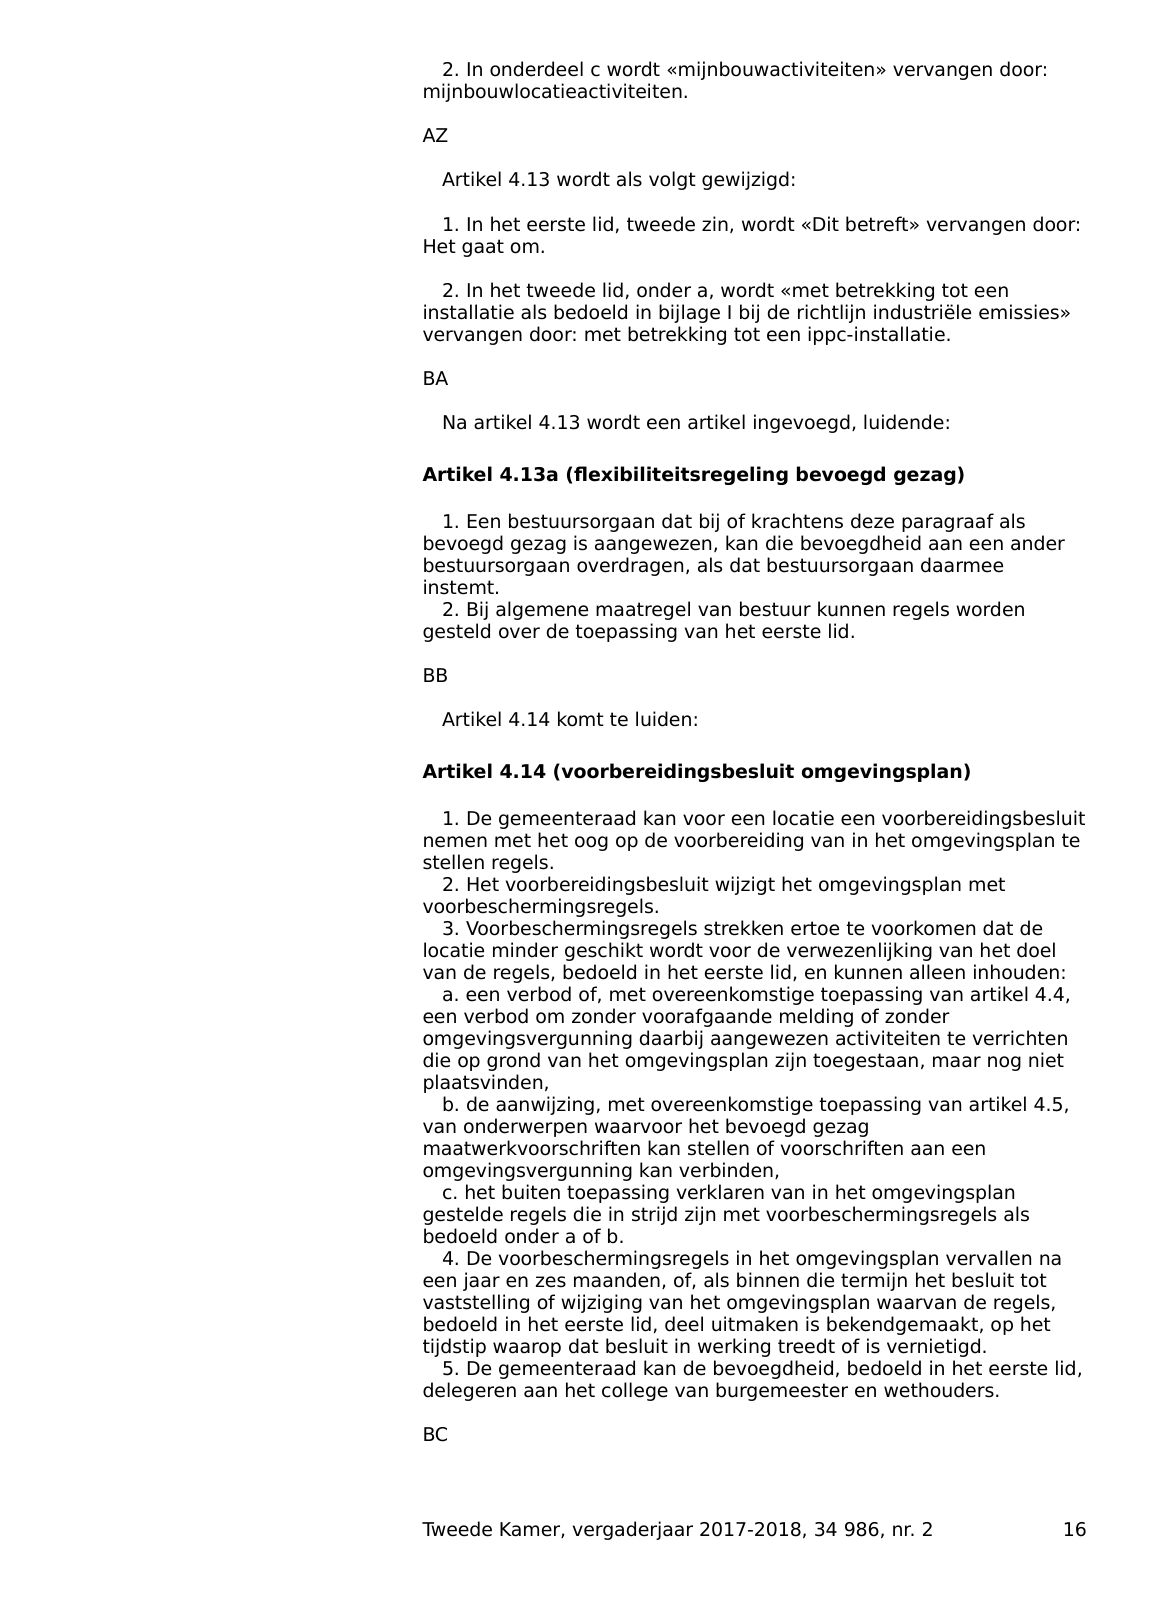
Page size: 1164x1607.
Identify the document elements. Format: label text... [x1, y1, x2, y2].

text BC [422, 1424, 1087, 1446]
text 2. Bij algemene maatregel van bestuur kunnen regels worden gesteld over de toepassing van het eerste lid. [422, 599, 1087, 643]
text BA [422, 368, 1087, 390]
text AZ [422, 125, 1087, 147]
text BB [422, 665, 1087, 687]
text b. de aanwijzing, met overeenkomstige toepassing van artikel 4.5, van onderwerpen waarvoor het bevoegd gezag maatwerkvoorschriften kan stellen of voorschriften aan een omgevingsvergunning kan verbinden, [422, 1094, 1087, 1182]
text 1. Een bestuursorgaan dat bij of krachtens deze paragraaf als bevoegd gezag is aangewezen, kan die bevoegdheid aan een ander bestuursorgaan overdragen, als dat bestuursorgaan daarmee instemt. [422, 511, 1087, 599]
text a. een verbod of, met overeenkomstige toepassing van artikel 4.4, een verbod om zonder voorafgaande melding of zonder omgevingsvergunning daarbij aangewezen activiteiten te verrichten die op grond van het omgevingsplan zijn toegestaan, maar nog niet plaatsvinden, [422, 984, 1087, 1094]
text Artikel 4.14 komt te luiden: [422, 709, 1087, 731]
text 4. De voorbeschermingsregels in het omgevingsplan vervallen na een jaar en zes maanden, of, als binnen die termijn het besluit tot vaststelling of wijziging van het omgevingsplan waarvan de regels, bedoeld in het eerste lid, deel uitmaken is bekendgemaakt, op het tijdstip waarop dat besluit in werking treedt of is vernietigd. [422, 1248, 1087, 1358]
text Na artikel 4.13 wordt een artikel ingevoegd, luidende: [422, 412, 1087, 434]
text 1. De gemeenteraad kan voor een locatie een voorbereidingsbesluit nemen met het oog op de voorbereiding van in het omgevingsplan te stellen regels. [422, 808, 1087, 874]
text 1. In het eerste lid, tweede zin, wordt «Dit betreft» vervangen door: Het gaat om. [422, 213, 1087, 257]
text 2. In onderdeel c wordt «mijnbouwactiviteiten» vervangen door: mijnbouwlocatieactiviteiten. [422, 59, 1087, 103]
text 2. In het tweede lid, onder a, wordt «met betrekking tot een installatie als bedoeld in bijlage I bij de richtlijn industriële emissies» vervangen door: met betrekking tot een ippc-installatie. [422, 280, 1087, 346]
subtitle Artikel 4.13a (flexibiliteitsregeling bevoegd gezag) [422, 464, 1087, 486]
subtitle Artikel 4.14 (voorbereidingsbesluit omgevingsplan) [422, 761, 1087, 783]
text c. het buiten toepassing verklaren van in het omgevingsplan gestelde regels die in strijd zijn met voorbeschermingsregels als bedoeld onder a of b. [422, 1182, 1087, 1248]
text 3. Voorbeschermingsregels strekken ertoe te voorkomen dat de locatie minder geschikt wordt voor de verwezenlijking van het doel van de regels, bedoeld in het eerste lid, en kunnen alleen inhouden: [422, 918, 1087, 984]
text Artikel 4.13 wordt als volgt gewijzigd: [422, 169, 1087, 191]
text 2. Het voorbereidingsbesluit wijzigt het omgevingsplan met voorbeschermingsregels. [422, 874, 1087, 918]
text 5. De gemeenteraad kan de bevoegdheid, bedoeld in het eerste lid, delegeren aan het college van burgemeester en wethouders. [422, 1358, 1087, 1402]
